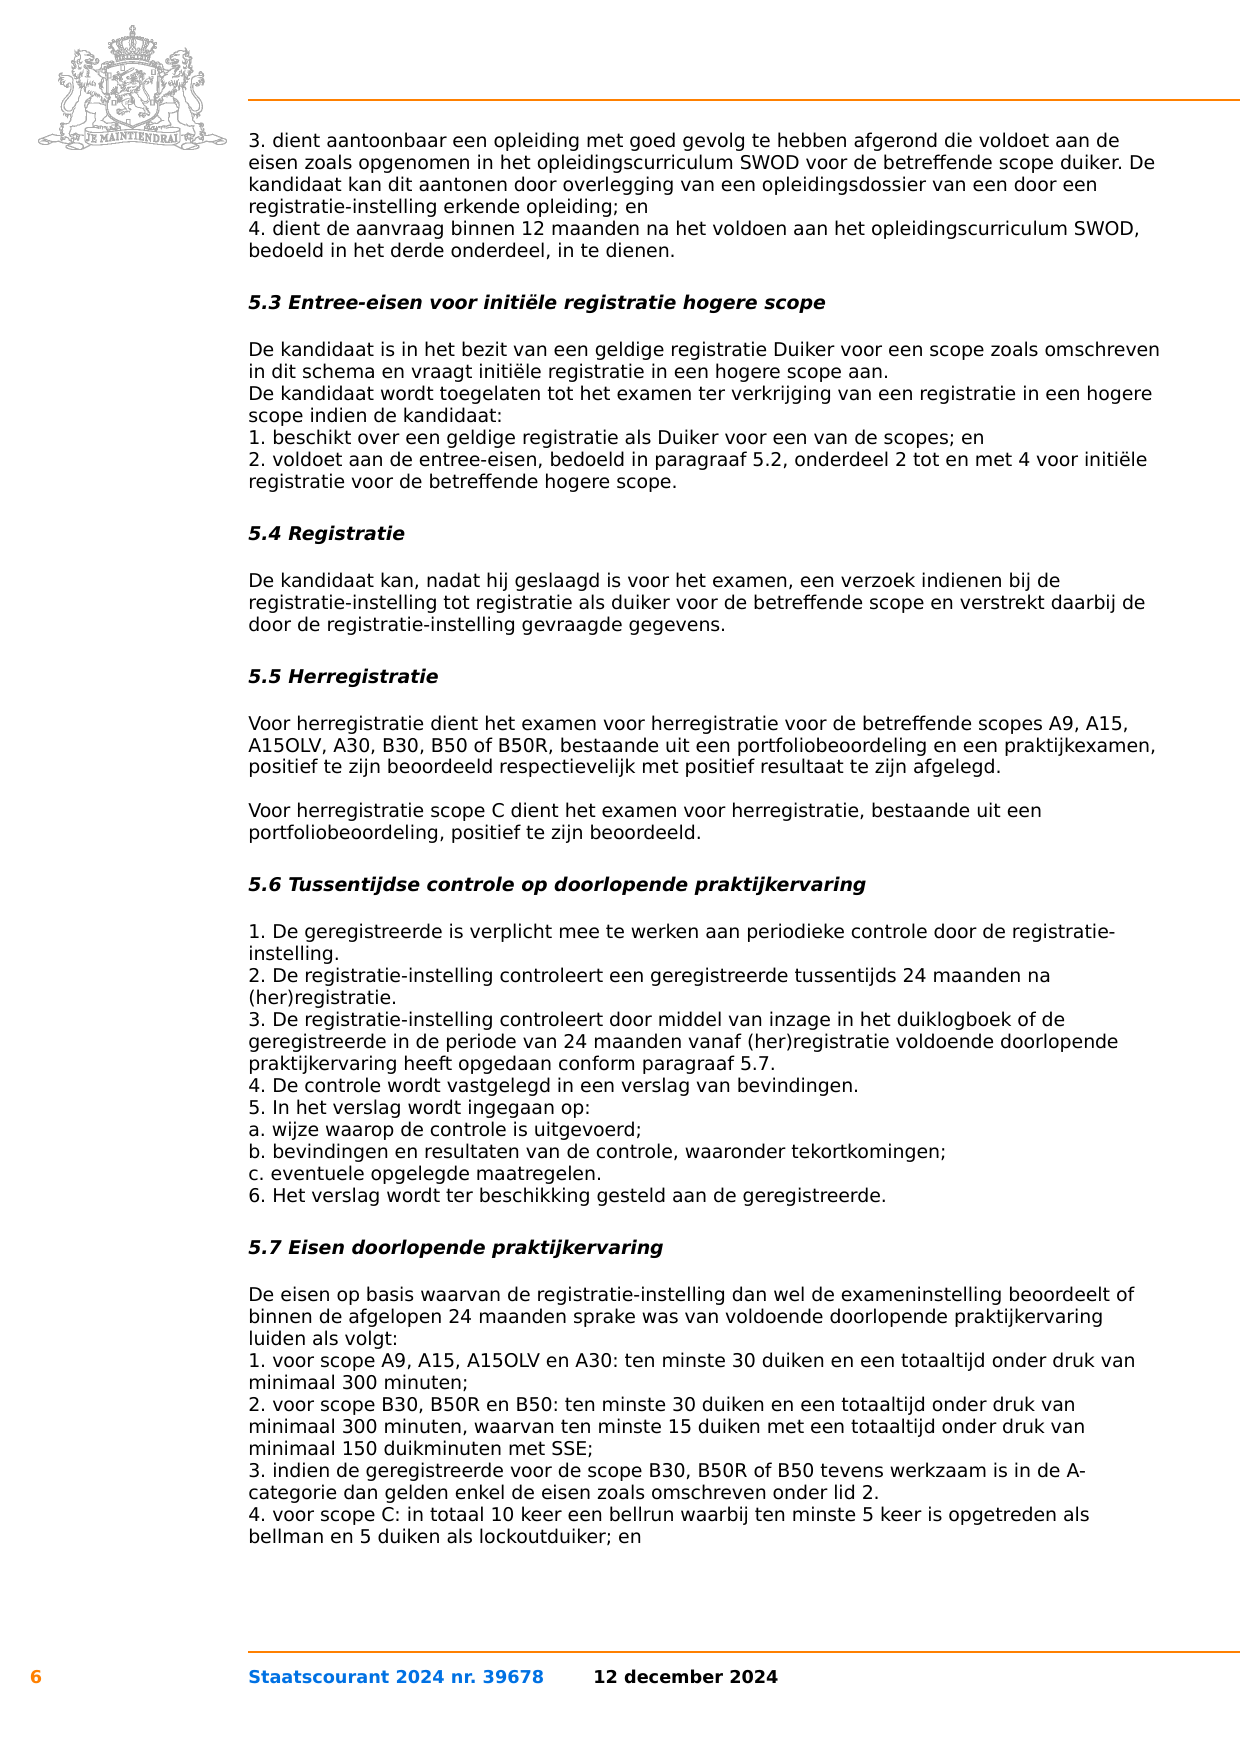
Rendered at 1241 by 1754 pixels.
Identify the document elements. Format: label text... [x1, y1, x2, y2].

subtitle 5.7 Eisen doorlopende praktijkervaring [248, 1237, 1163, 1259]
text 3. indien de geregistreerde voor de scope B30, B50R of B50 tevens werkzaam is in de A-categorie dan gelden enkel de eisen zoals omschreven onder lid 2. [248, 1460, 1163, 1504]
text Voor herregistratie scope C dient het examen voor herregistratie, bestaande uit een portfoliobeoordeling, positief te zijn beoordeeld. [248, 800, 1163, 844]
subtitle 5.3 Entree-eisen voor initiële registratie hogere scope [248, 292, 1163, 314]
text 5. In het verslag wordt ingegaan op: [248, 1097, 1163, 1119]
text De kandidaat is in het bezit van een geldige registratie Duiker voor een scope zoals omschreven in dit schema en vraagt initiële registratie in een hogere scope aan. [248, 339, 1163, 383]
text De kandidaat kan, nadat hij geslaagd is voor het examen, een verzoek indienen bij de registratie-instelling tot registratie als duiker voor de betreffende scope en verstrekt daarbij de door de registratie-instelling gevraagde gegevens. [248, 569, 1163, 636]
text Voor herregistratie dient het examen voor herregistratie voor de betreffende scopes A9, A15, A15OLV, A30, B30, B50 of B50R, bestaande uit een portfoliobeoordeling en een praktijkexamen, positief te zijn beoordeeld respectievelijk met positief resultaat te zijn afgelegd. [248, 712, 1163, 778]
text c. eventuele opgelegde maatregelen. [248, 1163, 1163, 1185]
text 1. beschikt over een geldige registratie als Duiker voor een van de scopes; en [248, 427, 1163, 449]
subtitle 5.5 Herregistratie [248, 666, 1163, 687]
text De eisen op basis waarvan de registratie-instelling dan wel de exameninstelling beoordeelt of binnen de afgelopen 24 maanden sprake was van voldoende doorlopende praktijkervaring luiden als volgt: [248, 1284, 1163, 1350]
subtitle 5.4 Registratie [248, 523, 1163, 544]
text 2. De registratie-instelling controleert een geregistreerde tussentijds 24 maanden na (her)registratie. [248, 965, 1163, 1009]
text 2. voor scope B30, B50R en B50: ten minste 30 duiken en een totaaltijd onder druk van minimaal 300 minuten, waarvan ten minste 15 duiken met een totaaltijd onder druk van minimaal 150 duikminuten met SSE; [248, 1394, 1163, 1460]
text b. bevindingen en resultaten van de controle, waaronder tekortkomingen; [248, 1141, 1163, 1163]
subtitle 5.6 Tussentijdse controle op doorlopende praktijkervaring [248, 874, 1163, 896]
text 3. De registratie-instelling controleert door middel van inzage in het duiklogboek of de geregistreerde in de periode van 24 maanden vanaf (her)registratie voldoende doorlopende praktijkervaring heeft opgedaan conform paragraaf 5.7. [248, 1009, 1163, 1075]
text 4. De controle wordt vastgelegd in een verslag van bevindingen. [248, 1075, 1163, 1097]
text De kandidaat wordt toegelaten tot het examen ter verkrijging van een registratie in een hogere scope indien de kandidaat: [248, 383, 1163, 427]
text 1. voor scope A9, A15, A15OLV en A30: ten minste 30 duiken en een totaaltijd onder druk van minimaal 300 minuten; [248, 1350, 1163, 1394]
picture [38, 25, 227, 150]
text 4. voor scope C: in totaal 10 keer een bellrun waarbij ten minste 5 keer is opgetreden als bellman en 5 duiken als lockoutduiker; en [248, 1504, 1163, 1548]
text 3. dient aantoonbaar een opleiding met goed gevolg te hebben afgerond die voldoet aan de eisen zoals opgenomen in het opleidingscurriculum SWOD voor de betreffende scope duiker. De kandidaat kan dit aantonen door overlegging van een opleidingsdossier van een door een registratie-instelling erkende opleiding; en [248, 130, 1163, 218]
text a. wijze waarop de controle is uitgevoerd; [248, 1119, 1163, 1141]
text 4. dient de aanvraag binnen 12 maanden na het voldoen aan het opleidingscurriculum SWOD, bedoeld in het derde onderdeel, in te dienen. [248, 218, 1163, 262]
text 6. Het verslag wordt ter beschikking gesteld aan de geregistreerde. [248, 1185, 1163, 1207]
text 1. De geregistreerde is verplicht mee te werken aan periodieke controle door de registratie-instelling. [248, 921, 1163, 965]
text 2. voldoet aan de entree-eisen, bedoeld in paragraaf 5.2, onderdeel 2 tot en met 4 voor initiële registratie voor de betreffende hogere scope. [248, 449, 1163, 493]
